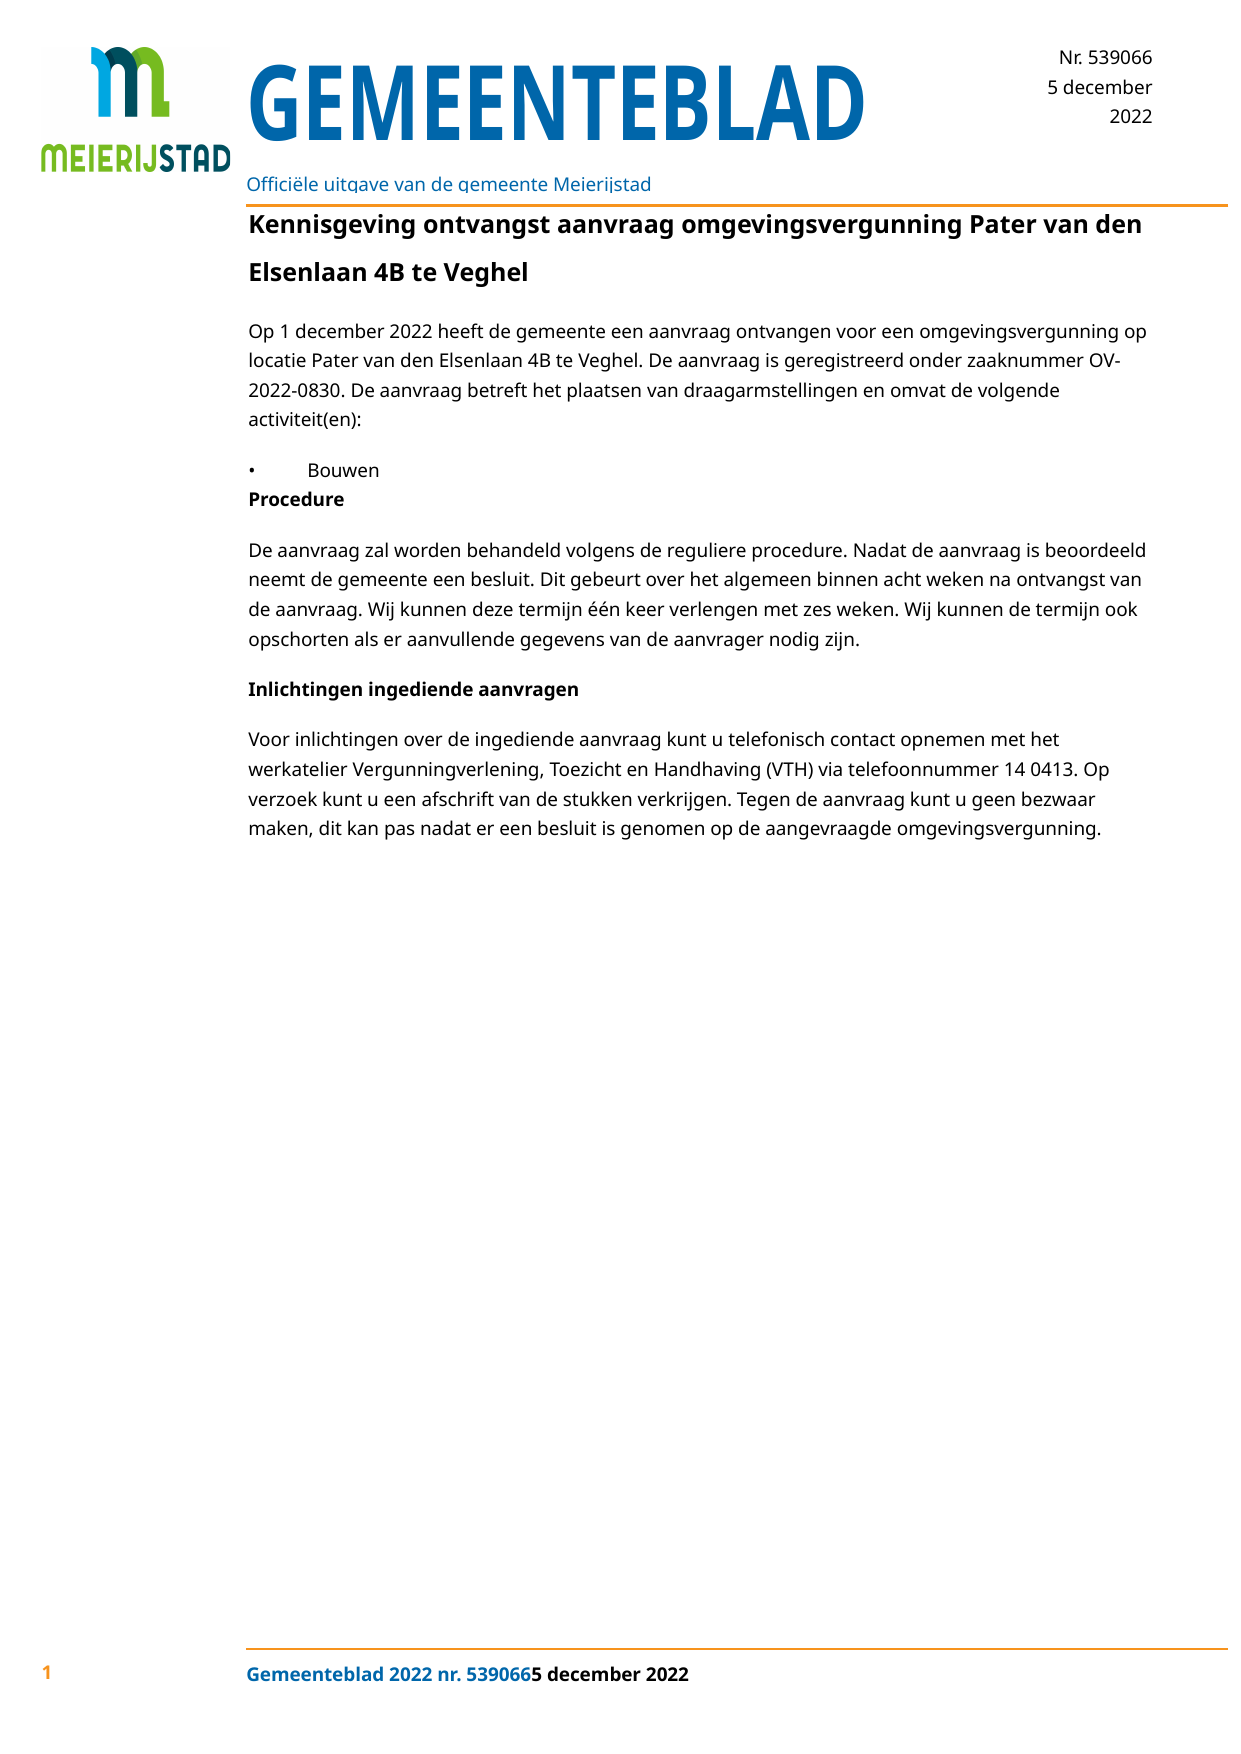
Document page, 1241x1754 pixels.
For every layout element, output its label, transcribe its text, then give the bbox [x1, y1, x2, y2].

text Op 1 december 2022 heeft de gemeente een aanvraag ontvangen voor een omgevingsvergunning op locatie Pater van den Elsenlaan 4B te Veghel. De aanvraag is geregistreerd onder zaaknummer OV-2022-0830. De aanvraag betreft het plaatsen van draagarmstellingen en omvat de volgende activiteit(en): [248, 318, 1152, 432]
text De aanvraag zal worden behandeld volgens de reguliere procedure. Nadat de aanvraag is beoordeeld neemt de gemeente een besluit. Dit gebeurt over het algemeen binnen acht weken na ontvangst van de aanvraag. Wij kunnen deze termijn één keer verlengen met zes weken. Wij kunnen de termijn ook opschorten als er aanvullende gegevens van de aanvrager nodig zijn. [248, 537, 1152, 652]
text Inlichtingen ingediende aanvragen [248, 676, 1152, 702]
text Kennisgeving ontvangst aanvraag omgevingsvergunning Pater van den Elsenlaan 4B te Veghel [248, 207, 1152, 288]
text Procedure [248, 487, 1152, 512]
picture [41, 47, 231, 172]
text Voor inlichtingen over de ingediende aanvraag kunt u telefonisch contact opnemen met het werkatelier Vergunningverlening, Toezicht en Handhaving (VTH) via telefoonnummer 14 0413. Op verzoek kunt u een afschrift van de stukken verkrijgen. Tegen de aanvraag kunt u geen bezwaar maken, dit kan pas nadat er een besluit is genomen op de aangevraagde omgevingsvergunning. [248, 727, 1152, 841]
list Bouwen [248, 457, 1152, 483]
